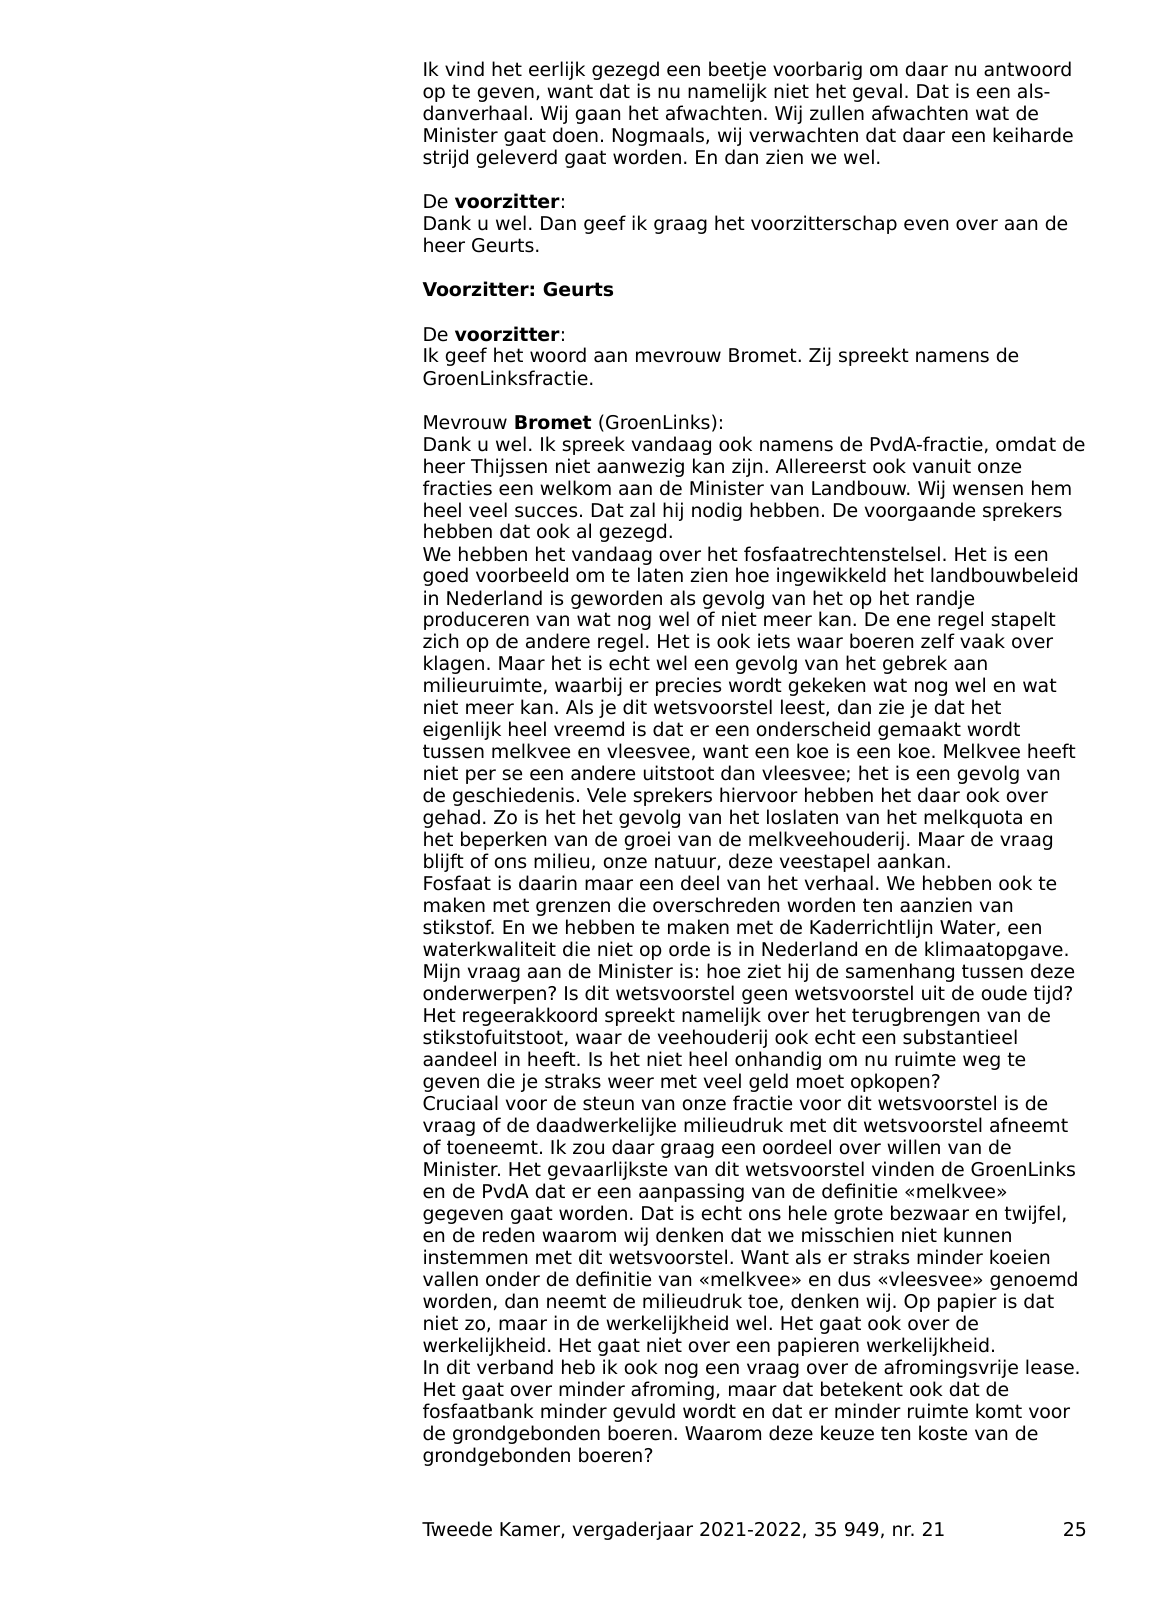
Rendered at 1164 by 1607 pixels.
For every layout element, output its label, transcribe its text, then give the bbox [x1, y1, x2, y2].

text Ik vind het eerlijk gezegd een beetje voorbarig om daar nu antwoord op te geven, want dat is nu namelijk niet het geval. Dat is een als-danverhaal. Wij gaan het afwachten. Wij zullen afwachten wat de Minister gaat doen. Nogmaals, wij verwachten dat daar een keiharde strijd geleverd gaat worden. En dan zien we wel. [422, 59, 1087, 169]
text Cruciaal voor de steun van onze fractie voor dit wetsvoorstel is de vraag of de daadwerkelijke milieudruk met dit wetsvoorstel afneemt of toeneemt. Ik zou daar graag een oordeel over willen van de Minister. Het gevaarlijkste van dit wetsvoorstel vinden de GroenLinks en de PvdA dat er een aanpassing van de definitie «melkvee» gegeven gaat worden. Dat is echt ons hele grote bezwaar en twijfel, en de reden waarom wij denken dat we misschien niet kunnen instemmen met dit wetsvoorstel. Want als er straks minder koeien vallen onder de definitie van «melkvee» en dus «vleesvee» genoemd worden, dan neemt de milieudruk toe, denken wij. Op papier is dat niet zo, maar in de werkelijkheid wel. Het gaat ook over de werkelijkheid. Het gaat niet over een papieren werkelijkheid. [422, 1093, 1087, 1357]
text Ik geef het woord aan mevrouw Bromet. Zij spreekt namens de GroenLinksfractie. [422, 345, 1087, 389]
text Dank u wel. Dan geef ik graag het voorzitterschap even over aan de heer Geurts. [422, 213, 1087, 257]
text Mevrouw Bromet (GroenLinks): [422, 412, 1087, 433]
text De voorzitter: [422, 191, 1087, 213]
text In dit verband heb ik ook nog een vraag over de afromingsvrije lease. Het gaat over minder afroming, maar dat betekent ook dat de fosfaatbank minder gevuld wordt en dat er minder ruimte komt voor de grondgebonden boeren. Waarom deze keuze ten koste van de grondgebonden boeren? [422, 1357, 1087, 1467]
text We hebben het vandaag over het fosfaatrechtenstelsel. Het is een goed voorbeeld om te laten zien hoe ingewikkeld het landbouwbeleid in Nederland is geworden als gevolg van het op het randje produceren van wat nog wel of niet meer kan. De ene regel stapelt zich op de andere regel. Het is ook iets waar boeren zelf vaak over klagen. Maar het is echt wel een gevolg van het gebrek aan milieuruimte, waarbij er precies wordt gekeken wat nog wel en wat niet meer kan. Als je dit wetsvoorstel leest, dan zie je dat het eigenlijk heel vreemd is dat er een onderscheid gemaakt wordt tussen melkvee en vleesvee, want een koe is een koe. Melkvee heeft niet per se een andere uitstoot dan vleesvee; het is een gevolg van de geschiedenis. Vele sprekers hiervoor hebben het daar ook over gehad. Zo is het het gevolg van het loslaten van het melkquota en het beperken van de groei van de melkveehouderij. Maar de vraag blijft of ons milieu, onze natuur, deze veestapel aankan. [422, 543, 1087, 873]
text Fosfaat is daarin maar een deel van het verhaal. We hebben ook te maken met grenzen die overschreden worden ten aanzien van stikstof. En we hebben te maken met de Kaderrichtlijn Water, een waterkwaliteit die niet op orde is in Nederland en de klimaatopgave. Mijn vraag aan de Minister is: hoe ziet hij de samenhang tussen deze onderwerpen? Is dit wetsvoorstel geen wetsvoorstel uit de oude tijd? Het regeerakkoord spreekt namelijk over het terugbrengen van de stikstofuitstoot, waar de veehouderij ook echt een substantieel aandeel in heeft. Is het niet heel onhandig om nu ruimte weg te geven die je straks weer met veel geld moet opkopen? [422, 873, 1087, 1093]
subtitle Voorzitter: Geurts [422, 279, 1087, 301]
text De voorzitter: [422, 323, 1087, 345]
text Dank u wel. Ik spreek vandaag ook namens de PvdA-fractie, omdat de heer Thijssen niet aanwezig kan zijn. Allereerst ook vanuit onze fracties een welkom aan de Minister van Landbouw. Wij wensen hem heel veel succes. Dat zal hij nodig hebben. De voorgaande sprekers hebben dat ook al gezegd. [422, 433, 1087, 543]
